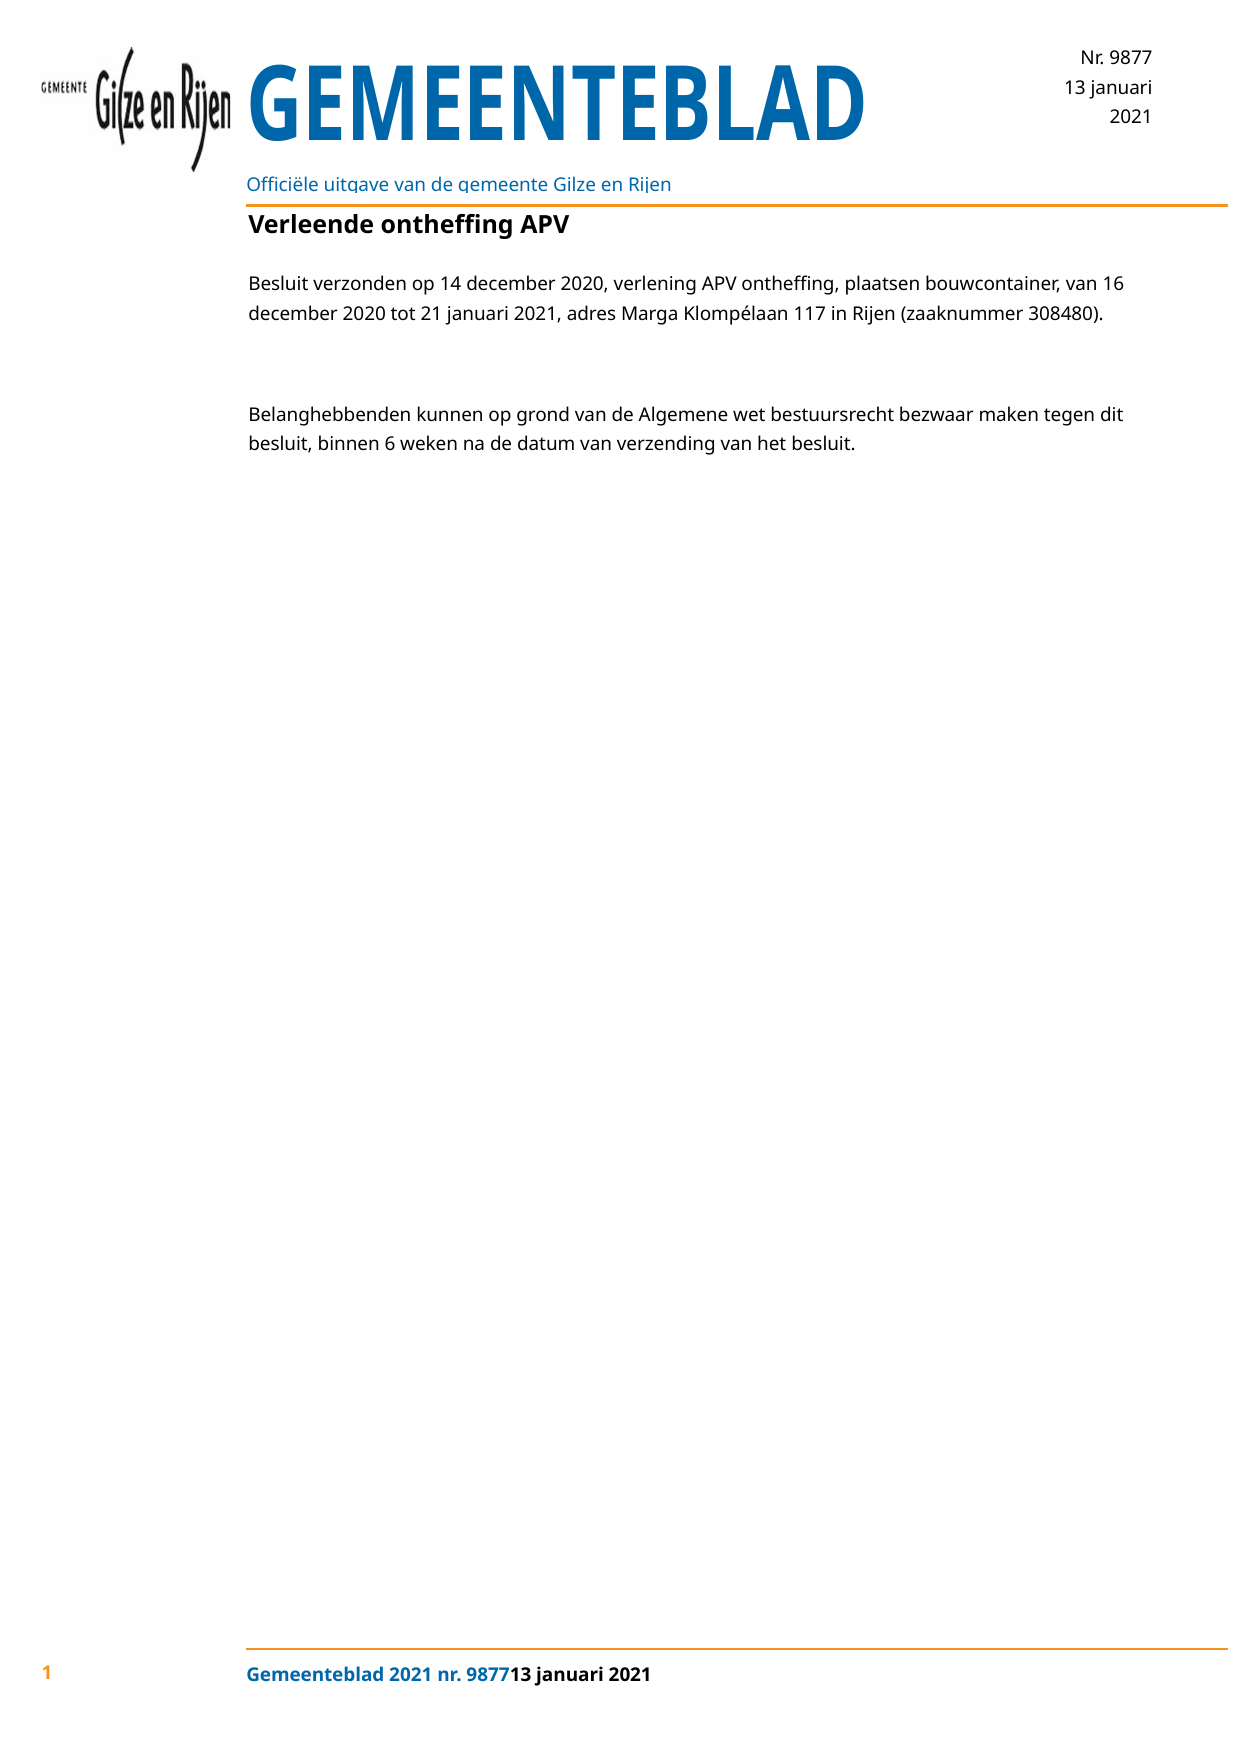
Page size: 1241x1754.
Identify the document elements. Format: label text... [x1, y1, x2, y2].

text Belanghebbenden kunnen op grond van de Algemene wet bestuursrecht bezwaar maken tegen dit besluit, binnen 6 weken na de datum van verzending van het besluit. [248, 401, 1152, 456]
picture [41, 47, 231, 172]
text Verleende ontheffing APV [248, 207, 1152, 241]
text Besluit verzonden op 14 december 2020, verlening APV ontheffing, plaatsen bouwcontainer, van 16 december 2020 tot 21 januari 2021, adres Marga Klompélaan 117 in Rijen (zaaknummer 308480). [248, 270, 1152, 326]
